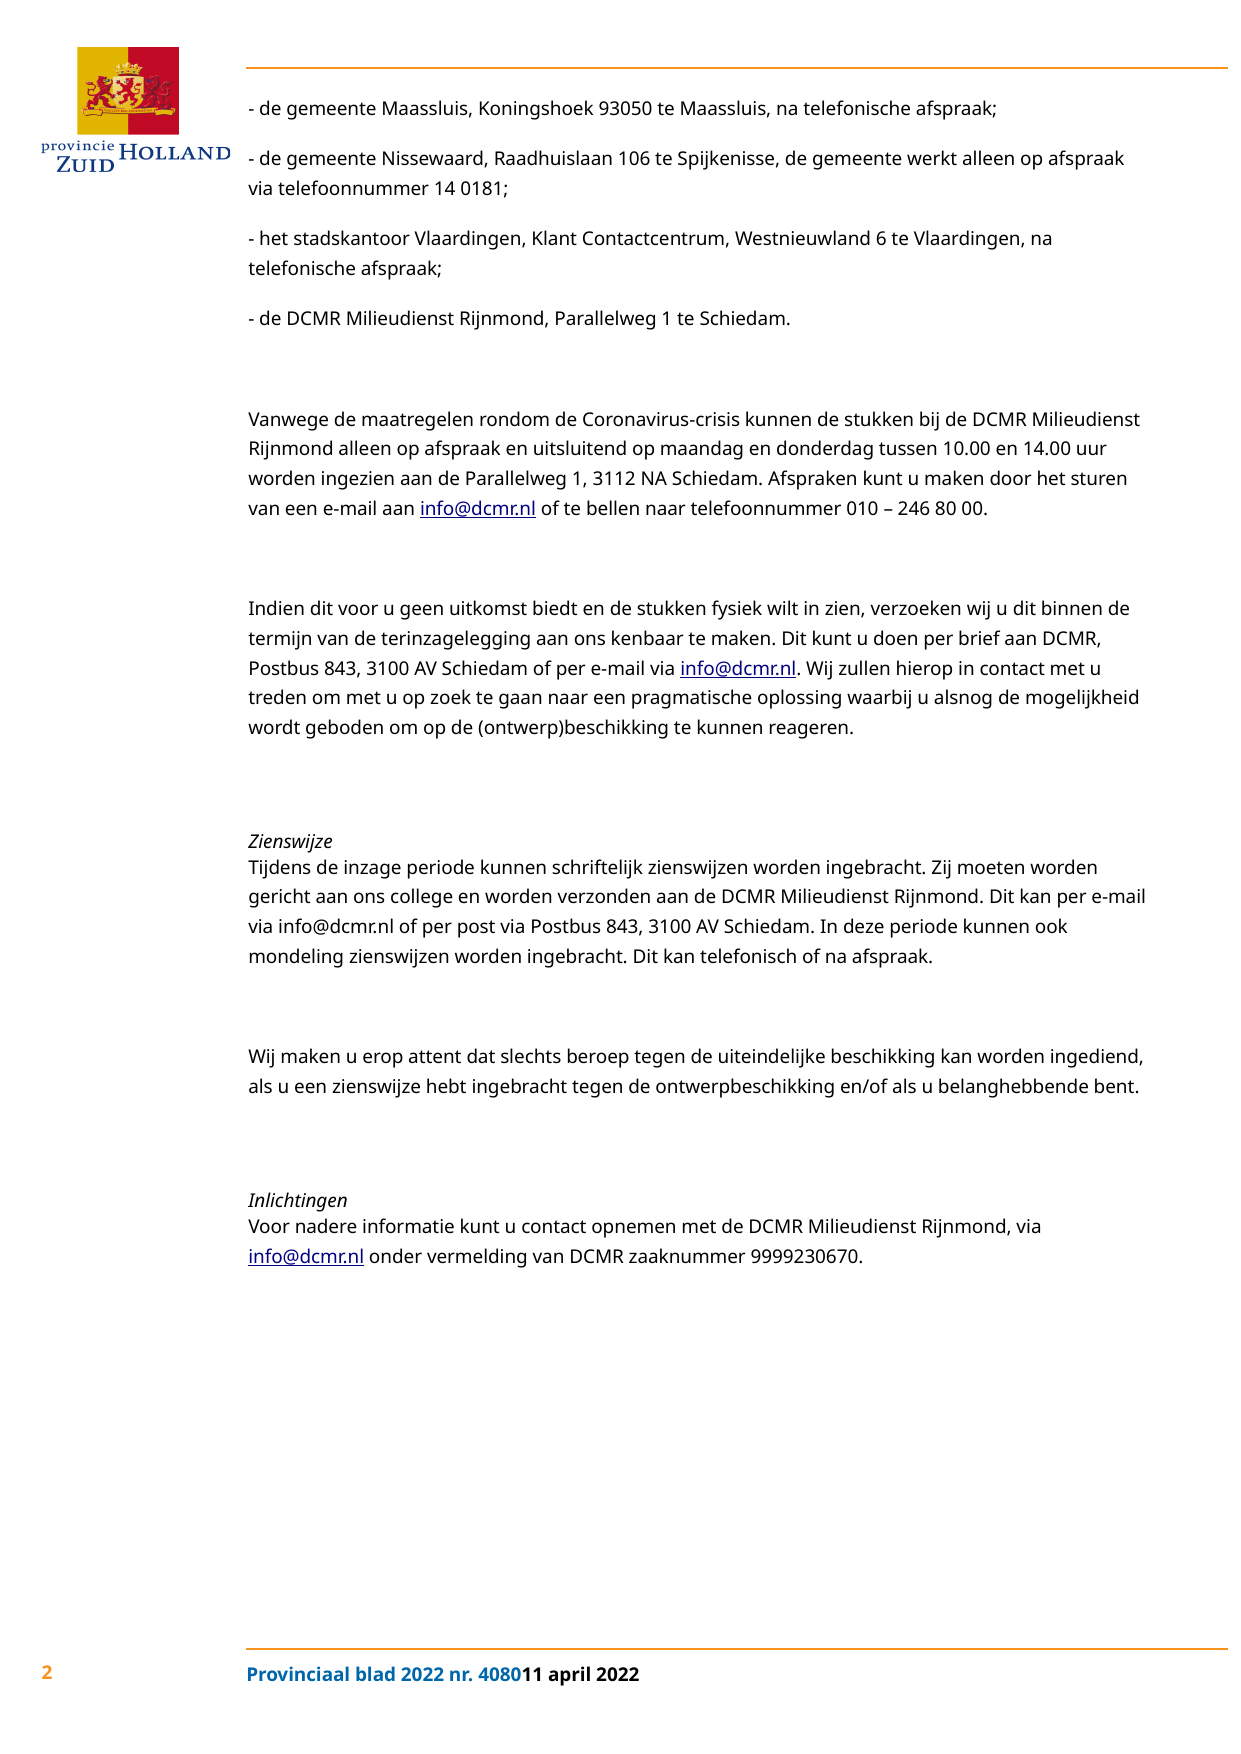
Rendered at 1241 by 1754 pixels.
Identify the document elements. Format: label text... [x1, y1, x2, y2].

picture [41, 47, 231, 172]
text Tijdens de inzage periode kunnen schriftelijk zienswijzen worden ingebracht. Zij moeten worden gericht aan ons college en worden verzonden aan de DCMR Milieudienst Rijnmond. Dit kan per e-mail via info@dcmr.nl of per post via Postbus 843, 3100 AV Schiedam. In deze periode kunnen ook mondeling zienswijzen worden ingebracht. Dit kan telefonisch of na afspraak. [248, 854, 1152, 968]
text Zienswijze [248, 828, 1152, 854]
text - de DCMR Milieudienst Rijnmond, Parallelweg 1 te Schiedam. [248, 305, 1152, 331]
text - het stadskantoor Vlaardingen, Klant Contactcentrum, Westnieuwland 6 te Vlaardingen, na telefonische afspraak; [248, 225, 1152, 281]
text Wij maken u erop attent dat slechts beroep tegen de uiteindelijke beschikking kan worden ingediend, als u een zienswijze hebt ingebracht tegen de ontwerpbeschikking en/of als u belanghebbende bent. [248, 1044, 1152, 1099]
text - de gemeente Nissewaard, Raadhuislaan 106 te Spijkenisse, de gemeente werkt alleen op afspraak via telefoonnummer 14 0181; [248, 145, 1152, 201]
text Vanwege de maatregelen rondom de Coronavirus-crisis kunnen de stukken bij de DCMR Milieudienst Rijnmond alleen op afspraak en uitsluitend op maandag en donderdag tussen 10.00 en 14.00 uur worden ingezien aan de Parallelweg 1, 3112 NA Schiedam. Afspraken kunt u maken door het sturen van een e-mail aan info@dcmr.nl of te bellen naar telefoonnummer 010 – 246 80 00. [248, 406, 1152, 521]
text Voor nadere informatie kunt u contact opnemen met de DCMR Milieudienst Rijnmond, via info@dcmr.nl onder vermelding van DCMR zaaknummer 9999230670. [248, 1213, 1152, 1269]
text - de gemeente Maassluis, Koningshoek 93050 te Maassluis, na telefonische afspraak; [248, 95, 1152, 121]
text Indien dit voor u geen uitkomst biedt en de stukken fysiek wilt in zien, verzoeken wij u dit binnen de termijn van de terinzagelegging aan ons kenbaar te maken. Dit kunt u doen per brief aan DCMR, Postbus 843, 3100 AV Schiedam of per e-mail via info@dcmr.nl. Wij zullen hierop in contact met u treden om met u op zoek te gaan naar een pragmatische oplossing waarbij u alsnog de mogelijkheid wordt geboden om op de (ontwerp)beschikking te kunnen reageren. [248, 596, 1152, 740]
text Inlichtingen [248, 1188, 1152, 1213]
